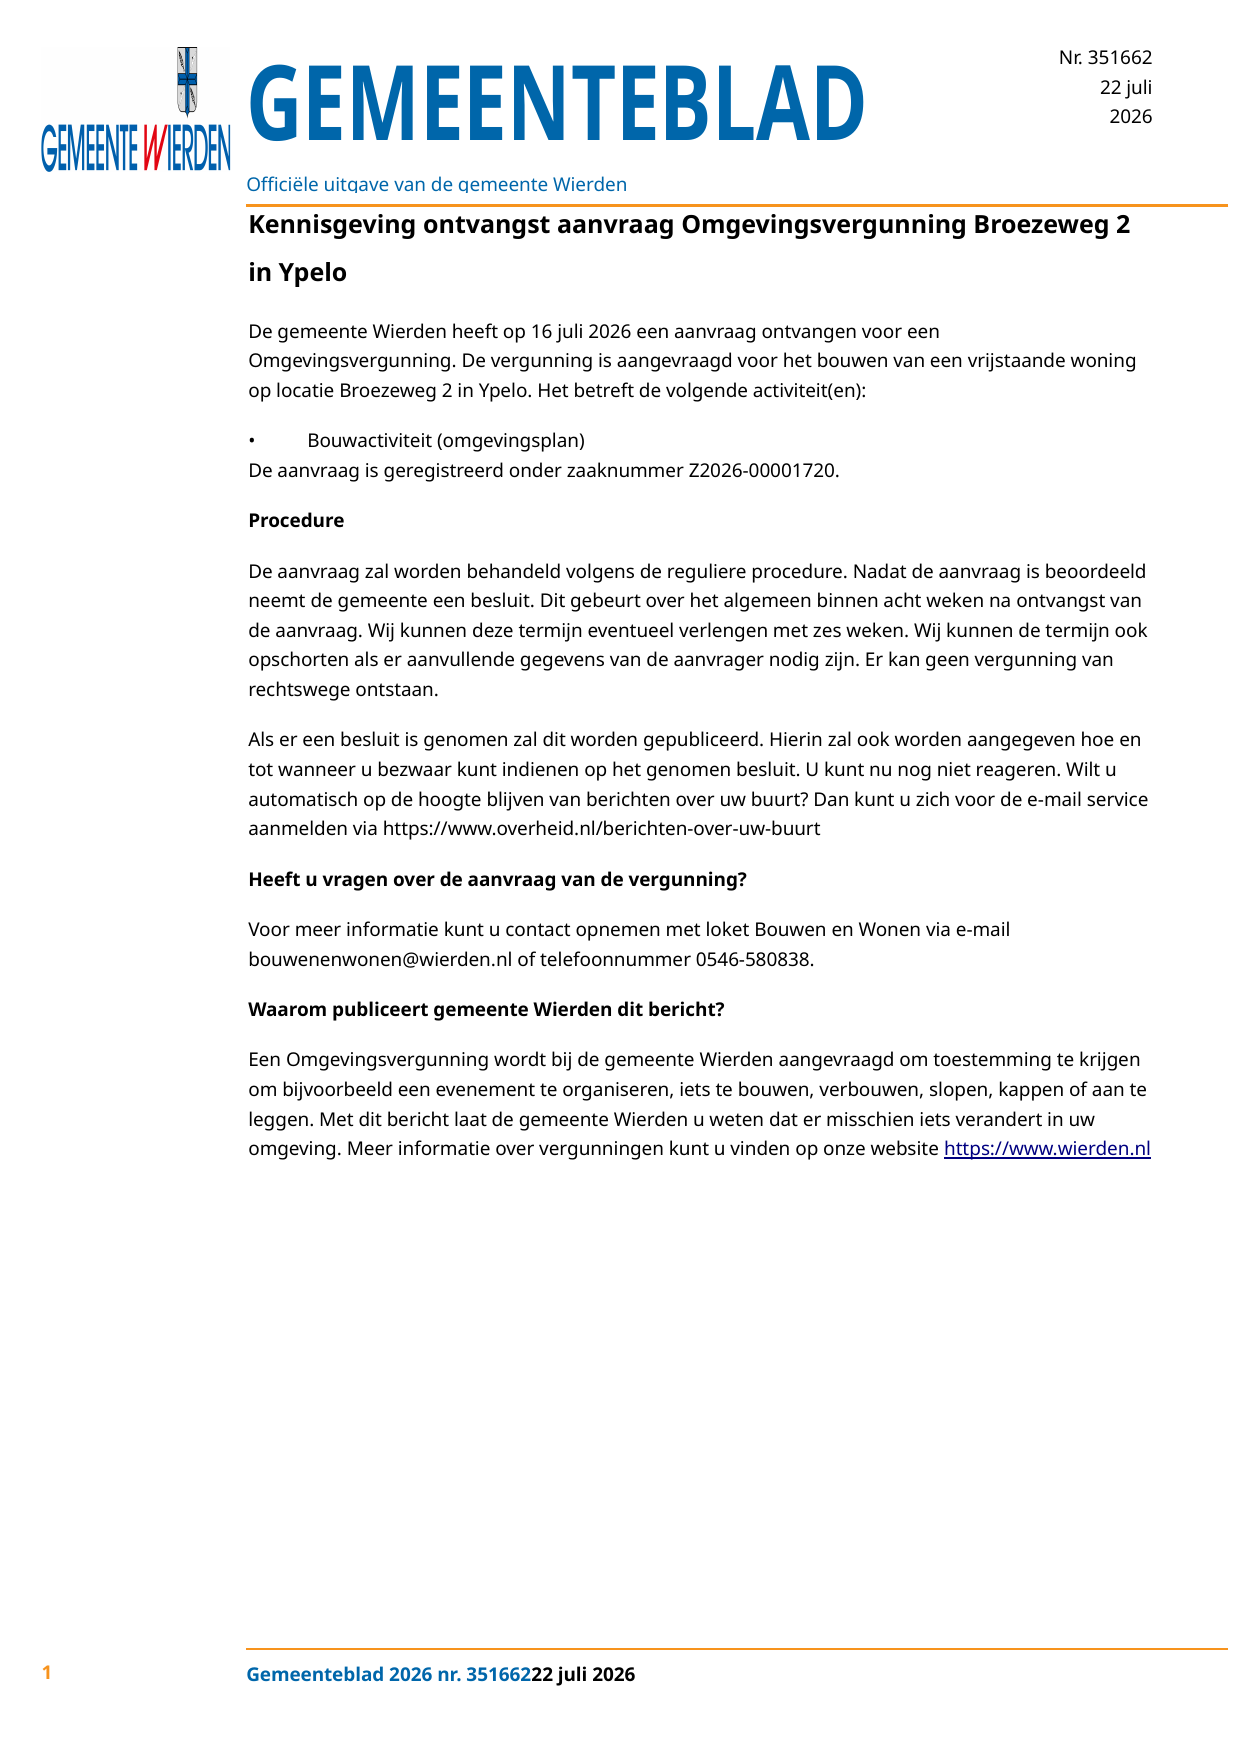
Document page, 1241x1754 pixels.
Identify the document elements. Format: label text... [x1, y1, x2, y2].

text Als er een besluit is genomen zal dit worden gepubliceerd. Hierin zal ook worden aangegeven hoe en tot wanneer u bezwaar kunt indienen op het genomen besluit. U kunt nu nog niet reageren. Wilt u automatisch op de hoogte blijven van berichten over uw buurt? Dan kunt u zich voor de e-mail service aanmelden via https://www.overheid.nl/berichten-over-uw-buurt [248, 727, 1152, 841]
text De aanvraag zal worden behandeld volgens de reguliere procedure. Nadat de aanvraag is beoordeeld neemt de gemeente een besluit. Dit gebeurt over het algemeen binnen acht weken na ontvangst van de aanvraag. Wij kunnen deze termijn eventueel verlengen met zes weken. Wij kunnen de termijn ook opschorten als er aanvullende gegevens van de aanvrager nodig zijn. Er kan geen vergunning van rechtswege ontstaan. [248, 558, 1152, 702]
list Bouwactiviteit (omgevingsplan) [248, 427, 1152, 453]
text Voor meer informatie kunt u contact opnemen met loket Bouwen en Wonen via e-mail bouwenenwonen@wierden.nl of telefoonnummer 0546-580838. [248, 916, 1152, 972]
text Procedure [248, 507, 1152, 533]
text Een Omgevingsvergunning wordt bij de gemeente Wierden aangevraagd om toestemming te krijgen om bijvoorbeeld een evenement te organiseren, iets te bouwen, verbouwen, slopen, kappen of aan te leggen. Met dit bericht laat de gemeente Wierden u weten dat er misschien iets verandert in uw omgeving. Meer informatie over vergunningen kunt u vinden op onze website https://www.wierden.nl [248, 1047, 1152, 1161]
text De gemeente Wierden heeft op 16 juli 2026 een aanvraag ontvangen voor een Omgevingsvergunning. De vergunning is aangevraagd voor het bouwen van een vrijstaande woning op locatie Broezeweg 2 in Ypelo. Het betreft de volgende activiteit(en): [248, 318, 1152, 403]
picture [41, 47, 231, 172]
text Waarom publiceert gemeente Wierden dit bericht? [248, 996, 1152, 1022]
text Heeft u vragen over de aanvraag van de vergunning? [248, 866, 1152, 892]
text De aanvraag is geregistreerd onder zaaknummer Z2026-00001720. [248, 457, 1152, 483]
text Kennisgeving ontvangst aanvraag Omgevingsvergunning Broezeweg 2 in Ypelo [248, 207, 1152, 288]
